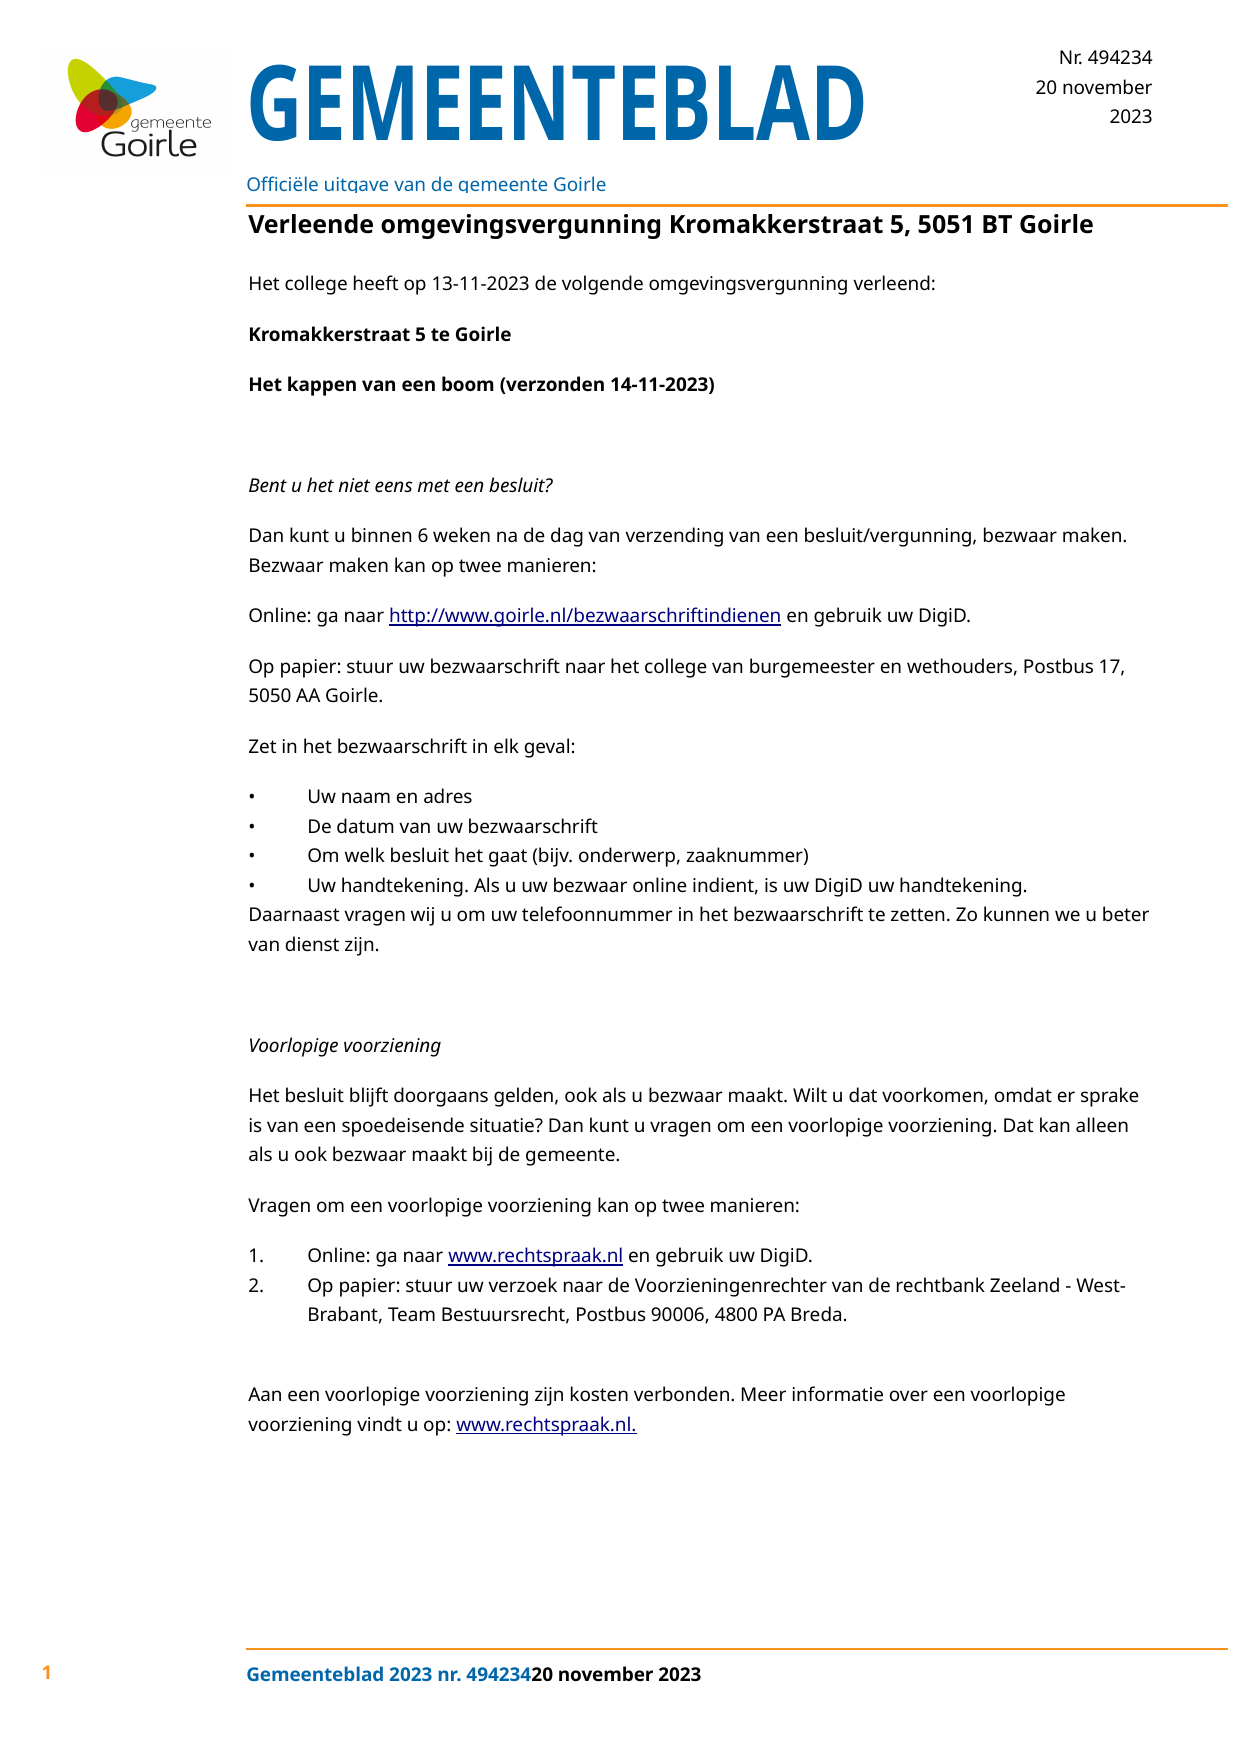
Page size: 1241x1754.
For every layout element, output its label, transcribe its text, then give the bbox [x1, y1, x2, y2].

text Vragen om een voorlopige voorziening kan op twee manieren: [248, 1192, 1152, 1218]
text Daarnaast vragen wij u om uw telefoonnummer in het bezwaarschrift te zetten. Zo kunnen we u beter van dienst zijn. [248, 902, 1152, 957]
text Aan een voorlopige voorziening zijn kosten verbonden. Meer informatie over een voorlopige voorziening vindt u op: www.rechtspraak.nl. [248, 1382, 1152, 1437]
text Dan kunt u binnen 6 weken na de dag van verzending van een besluit/vergunning, bezwaar maken. Bezwaar maken kan op twee manieren: [248, 522, 1152, 578]
text Het kappen van een boom (verzonden 14-11-2023) [248, 371, 1152, 397]
list Online: ga naar www.rechtspraak.nl en gebruik uw DigiD. [248, 1242, 1152, 1268]
list Op papier: stuur uw verzoek naar de Voorzieningenrechter van de rechtbank Zeeland - West-Brabant, Team Bestuursrecht, Postbus 90006, 4800 PA Breda. [248, 1272, 1152, 1327]
text Zet in het bezwaarschrift in elk geval: [248, 733, 1152, 758]
list Uw handtekening. Als u uw bezwaar online indient, is uw DigiD uw handtekening. [248, 872, 1152, 898]
picture [41, 47, 231, 172]
text Verleende omgevingsvergunning Kromakkerstraat 5, 5051 BT Goirle [248, 207, 1152, 241]
text Online: ga naar http://www.goirle.nl/bezwaarschriftindienen en gebruik uw DigiD. [248, 602, 1152, 628]
list Om welk besluit het gaat (bijv. onderwerp, zaaknummer) [248, 842, 1152, 868]
text Kromakkerstraat 5 te Goirle [248, 321, 1152, 346]
text Het college heeft op 13-11-2023 de volgende omgevingsvergunning verleend: [248, 270, 1152, 296]
list Uw naam en adres [248, 783, 1152, 809]
text Voorlopige voorziening [248, 1032, 1152, 1058]
text Op papier: stuur uw bezwaarschrift naar het college van burgemeester en wethouders, Postbus 17, 5050 AA Goirle. [248, 653, 1152, 708]
text Bent u het niet eens met een besluit? [248, 472, 1152, 498]
list De datum van uw bezwaarschrift [248, 813, 1152, 838]
text Het besluit blijft doorgaans gelden, ook als u bezwaar maakt. Wilt u dat voorkomen, omdat er sprake is van een spoedeisende situatie? Dan kunt u vragen om een voorlopige voorziening. Dat kan alleen als u ook bezwaar maakt bij de gemeente. [248, 1082, 1152, 1167]
